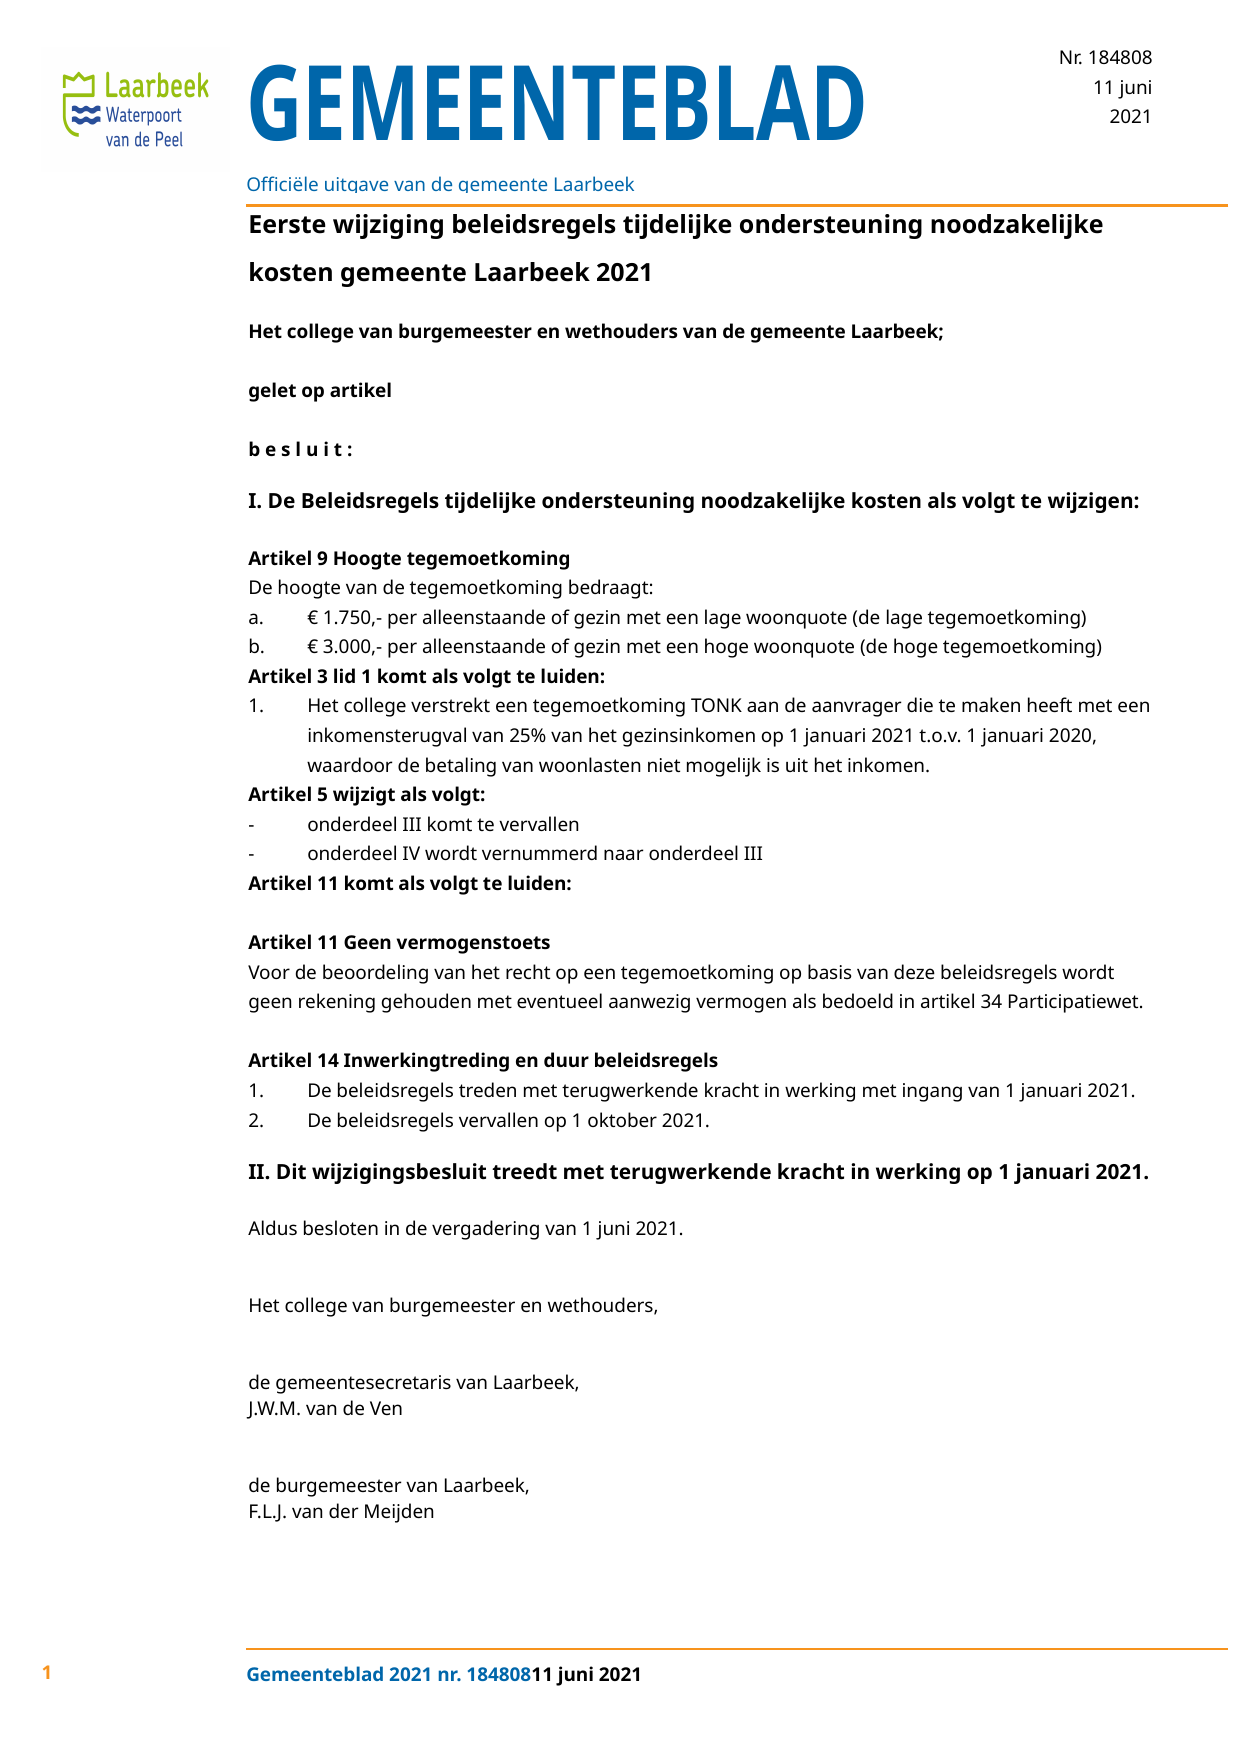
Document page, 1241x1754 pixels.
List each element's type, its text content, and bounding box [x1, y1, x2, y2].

text de gemeentesecretaris van Laarbeek, [248, 1369, 1152, 1395]
text gelet op artikel [248, 377, 1152, 403]
list De beleidsregels vervallen op 1 oktober 2021. [248, 1107, 1152, 1132]
list onderdeel III komt te vervallen [248, 811, 1152, 837]
text F.L.J. van der Meijden [248, 1498, 1152, 1524]
text Artikel 9 Hoogte tegemoetkoming [248, 545, 1152, 570]
text Artikel 5 wijzigt als volgt: [248, 781, 1152, 807]
text Eerste wijziging beleidsregels tijdelijke ondersteuning noodzakelijke kosten gemeente Laarbeek 2021 [248, 207, 1152, 288]
text Artikel 11 Geen vermogenstoets [248, 929, 1152, 955]
text b e s l u i t : [248, 436, 1152, 462]
text I. De Beleidsregels tijdelijke ondersteuning noodzakelijke kosten als volgt te wijzigen: [248, 487, 1152, 515]
list De beleidsregels treden met terugwerkende kracht in werking met ingang van 1 januari 2021. [248, 1077, 1152, 1103]
text Voor de beoordeling van het recht op een tegemoetkoming op basis van deze beleidsregels wordt geen rekening gehouden met eventueel aanwezig vermogen als bedoeld in artikel 34 Participatiewet. [248, 959, 1152, 1014]
text de burgemeester van Laarbeek, [248, 1472, 1152, 1498]
list Het college verstrekt een tegemoetkoming TONK aan de aanvrager die te maken heeft met een inkomensterugval van 25% van het gezinsinkomen op 1 januari 2021 t.o.v. 1 januari 2020, waardoor de betaling van woonlasten niet mogelijk is uit het inkomen. [248, 693, 1152, 777]
text J.W.M. van de Ven [248, 1395, 1152, 1421]
text Artikel 11 komt als volgt te luiden: [248, 870, 1152, 896]
text De hoogte van de tegemoetkoming bedraagt: [248, 574, 1152, 600]
text Artikel 3 lid 1 komt als volgt te luiden: [248, 663, 1152, 689]
text Het college van burgemeester en wethouders van de gemeente Laarbeek; [248, 318, 1152, 344]
picture [41, 47, 231, 172]
list € 3.000,- per alleenstaande of gezin met een hoge woonquote (de hoge tegemoetkoming) [248, 633, 1152, 659]
text II. Dit wijzigingsbesluit treedt met terugwerkende kracht in werking op 1 januari 2021. [248, 1157, 1152, 1186]
list € 1.750,- per alleenstaande of gezin met een lage woonquote (de lage tegemoetkoming) [248, 604, 1152, 629]
text Artikel 14 Inwerkingtreding en duur beleidsregels [248, 1048, 1152, 1073]
text Het college van burgemeester en wethouders, [248, 1292, 1152, 1318]
list onderdeel IV wordt vernummerd naar onderdeel III [248, 841, 1152, 866]
text Aldus besloten in de vergadering van 1 juni 2021. [248, 1215, 1152, 1241]
